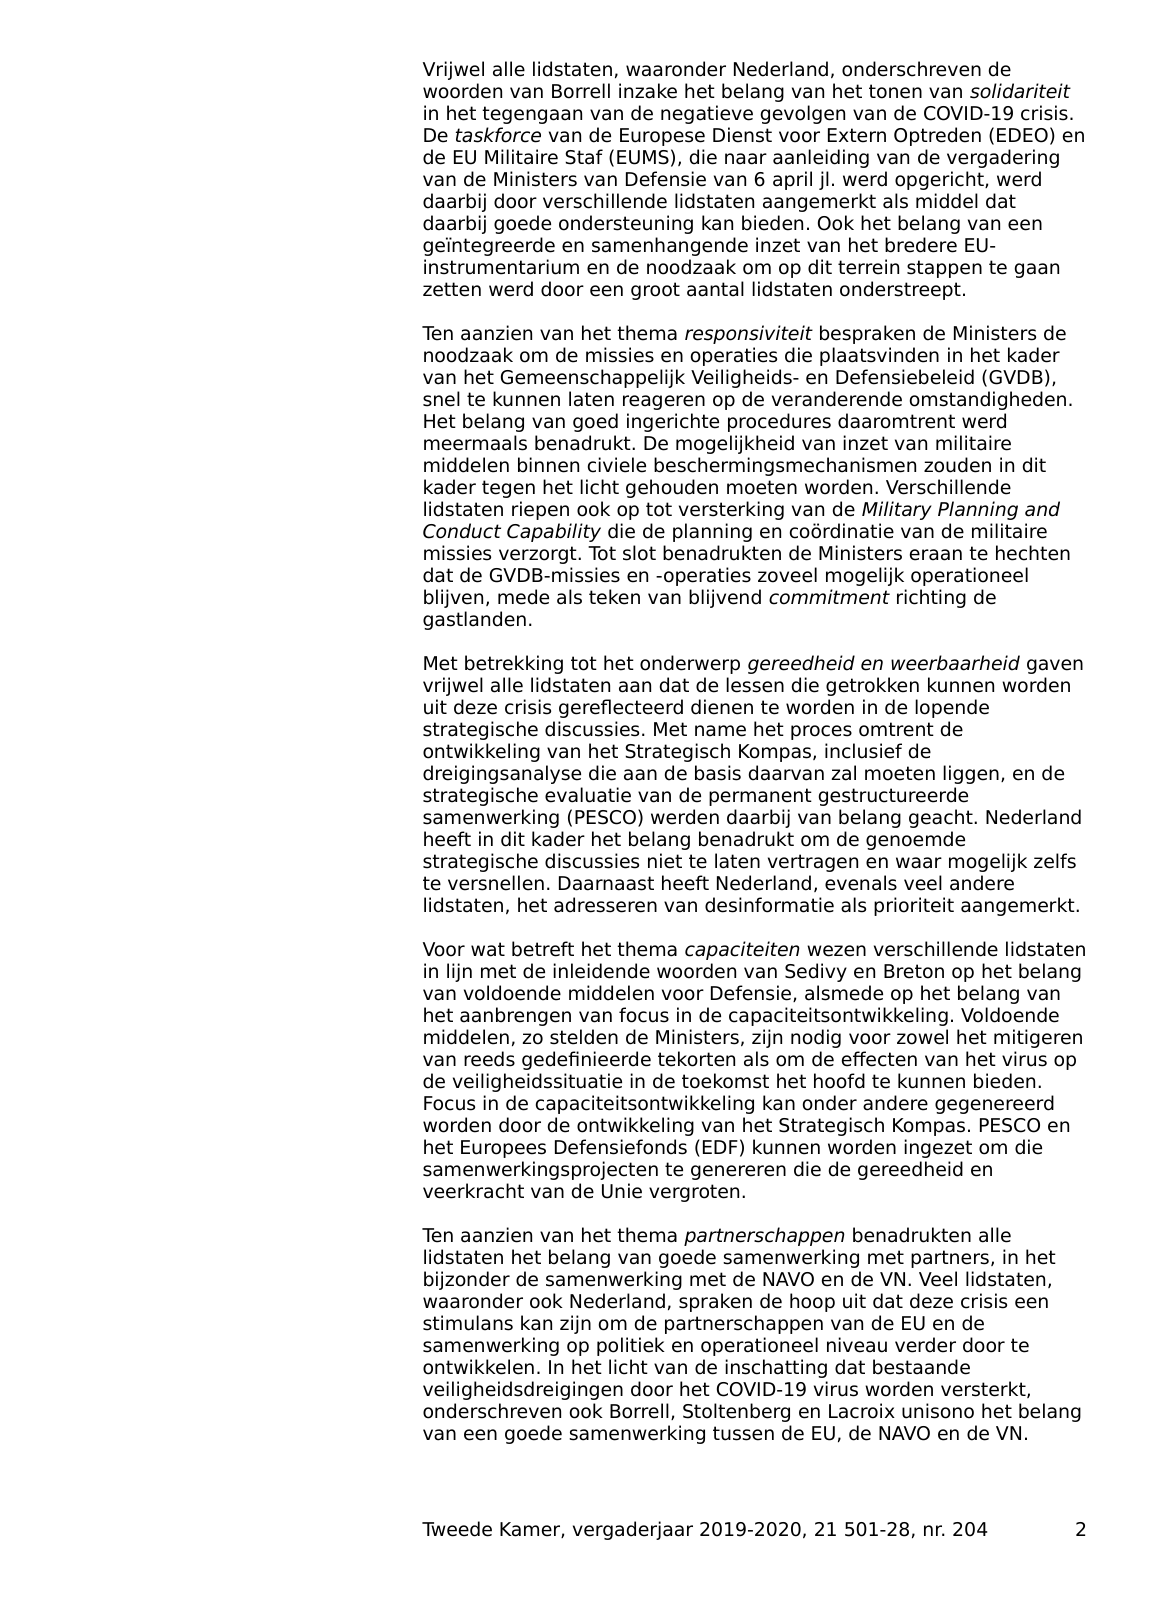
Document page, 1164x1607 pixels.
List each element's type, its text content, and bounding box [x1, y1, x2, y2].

text Met betrekking tot het onderwerp gereedheid en weerbaarheid gaven vrijwel alle lidstaten aan dat de lessen die getrokken kunnen worden uit deze crisis gereflecteerd dienen te worden in de lopende strategische discussies. Met name het proces omtrent de ontwikkeling van het Strategisch Kompas, inclusief de dreigingsanalyse die aan de basis daarvan zal moeten liggen, en de strategische evaluatie van de permanent gestructureerde samenwerking (PESCO) werden daarbij van belang geacht. Nederland heeft in dit kader het belang benadrukt om de genoemde strategische discussies niet te laten vertragen en waar mogelijk zelfs te versnellen. Daarnaast heeft Nederland, evenals veel andere lidstaten, het adresseren van desinformatie als prioriteit aangemerkt. [422, 653, 1087, 917]
text Ten aanzien van het thema responsiviteit bespraken de Ministers de noodzaak om de missies en operaties die plaatsvinden in het kader van het Gemeenschappelijk Veiligheids- en Defensiebeleid (GVDB), snel te kunnen laten reageren op de veranderende omstandigheden. Het belang van goed ingerichte procedures daaromtrent werd meermaals benadrukt. De mogelijkheid van inzet van militaire middelen binnen civiele beschermingsmechanismen zouden in dit kader tegen het licht gehouden moeten worden. Verschillende lidstaten riepen ook op tot versterking van de Military Planning and Conduct Capability die de planning en coördinatie van de militaire missies verzorgt. Tot slot benadrukten de Ministers eraan te hechten dat de GVDB-missies en -operaties zoveel mogelijk operationeel blijven, mede als teken van blijvend commitment richting de gastlanden. [422, 323, 1087, 631]
text Vrijwel alle lidstaten, waaronder Nederland, onderschreven de woorden van Borrell inzake het belang van het tonen van solidariteit in het tegengaan van de negatieve gevolgen van de COVID-19 crisis. De taskforce van de Europese Dienst voor Extern Optreden (EDEO) en de EU Militaire Staf (EUMS), die naar aanleiding van de vergadering van de Ministers van Defensie van 6 april jl. werd opgericht, werd daarbij door verschillende lidstaten aangemerkt als middel dat daarbij goede ondersteuning kan bieden. Ook het belang van een geïntegreerde en samenhangende inzet van het bredere EU-instrumentarium en de noodzaak om op dit terrein stappen te gaan zetten werd door een groot aantal lidstaten onderstreept. [422, 59, 1087, 301]
text Ten aanzien van het thema partnerschappen benadrukten alle lidstaten het belang van goede samenwerking met partners, in het bijzonder de samenwerking met de NAVO en de VN. Veel lidstaten, waaronder ook Nederland, spraken de hoop uit dat deze crisis een stimulans kan zijn om de partnerschappen van de EU en de samenwerking op politiek en operationeel niveau verder door te ontwikkelen. In het licht van de inschatting dat bestaande veiligheidsdreigingen door het COVID-19 virus worden versterkt, onderschreven ook Borrell, Stoltenberg en Lacroix unisono het belang van een goede samenwerking tussen de EU, de NAVO en de VN. [422, 1225, 1087, 1444]
text Voor wat betreft het thema capaciteiten wezen verschillende lidstaten in lijn met de inleidende woorden van Sedivy en Breton op het belang van voldoende middelen voor Defensie, alsmede op het belang van het aanbrengen van focus in de capaciteitsontwikkeling. Voldoende middelen, zo stelden de Ministers, zijn nodig voor zowel het mitigeren van reeds gedefinieerde tekorten als om de effecten van het virus op de veiligheidssituatie in de toekomst het hoofd te kunnen bieden. Focus in de capaciteitsontwikkeling kan onder andere gegenereerd worden door de ontwikkeling van het Strategisch Kompas. PESCO en het Europees Defensiefonds (EDF) kunnen worden ingezet om die samenwerkingsprojecten te genereren die de gereedheid en veerkracht van de Unie vergroten. [422, 939, 1087, 1203]
